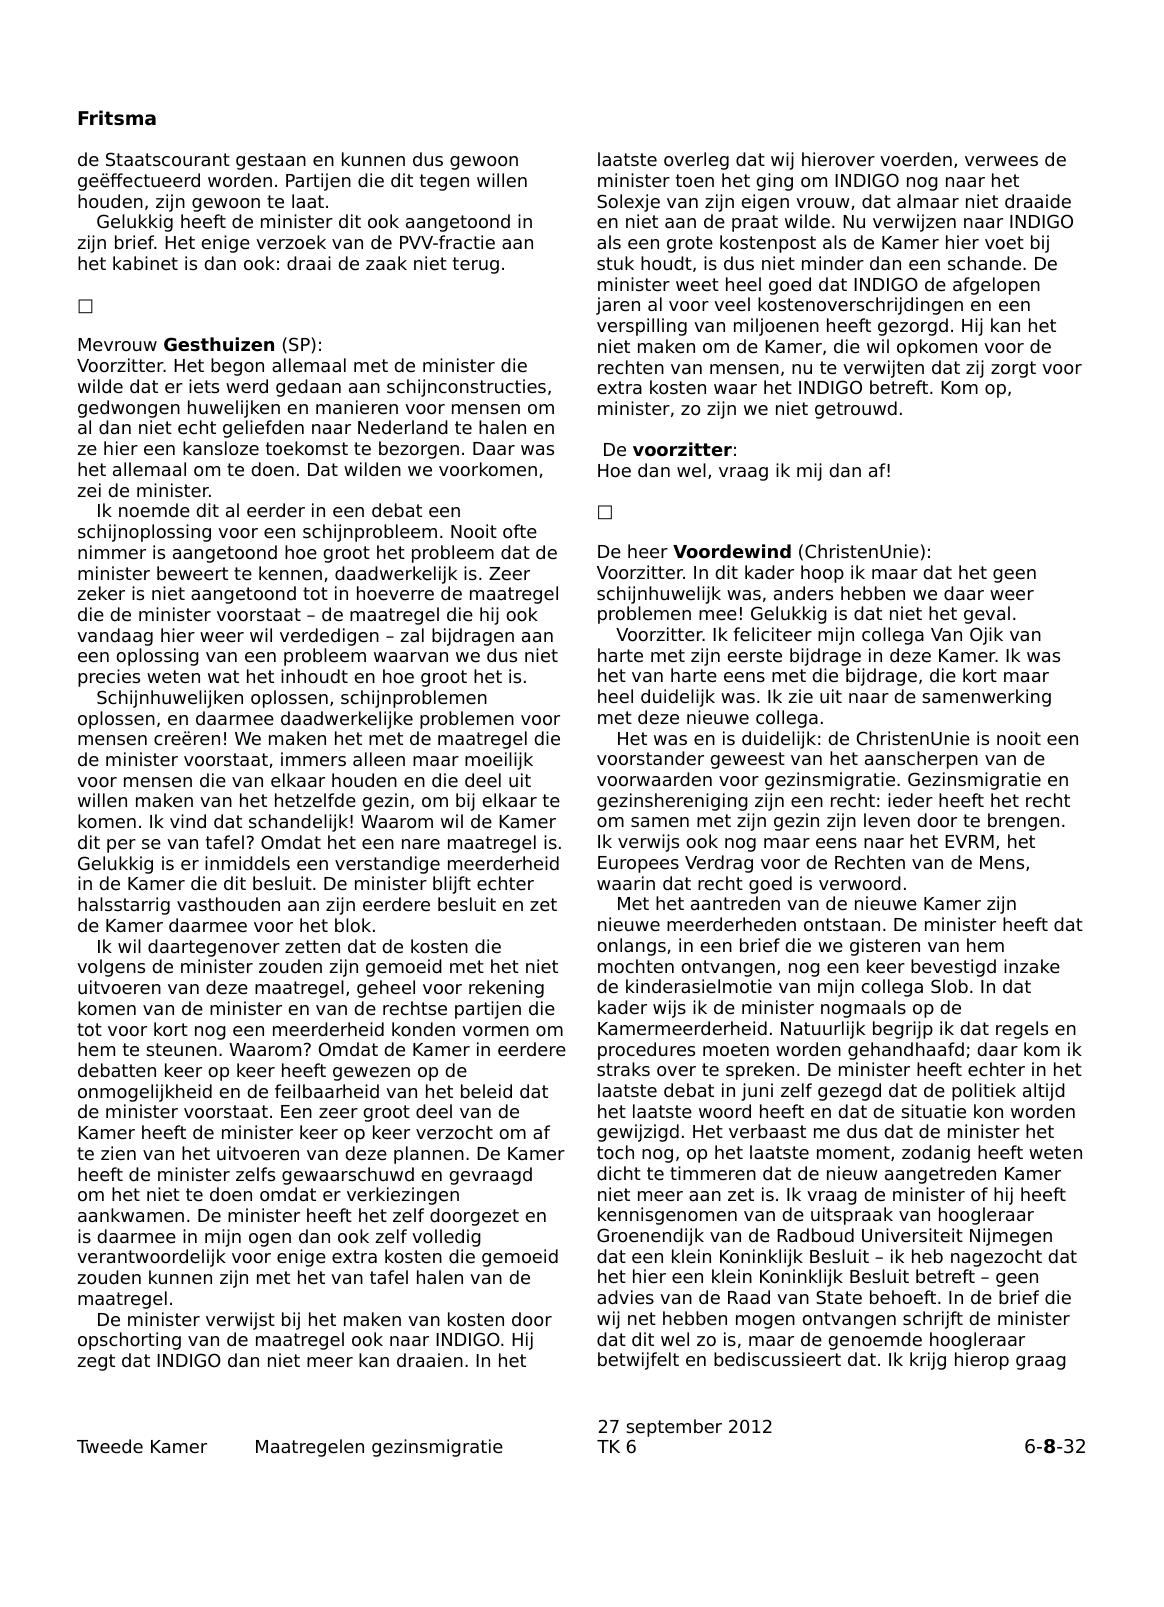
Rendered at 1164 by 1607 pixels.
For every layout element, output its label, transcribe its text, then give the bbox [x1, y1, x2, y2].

text □ [596, 501, 1087, 522]
text Mevrouw Gesthuizen (SP): [77, 335, 567, 356]
text Voorzitter. In dit kader hoop ik maar dat het geen schijnhuwelijk was, anders hebben we daar weer problemen mee! Gelukkig is dat niet het geval. [596, 563, 1087, 625]
text Gelukkig heeft de minister dit ook aangetoond in zijn brief. Het enige verzoek van de PVV-fractie aan het kabinet is dan ook: draai de zaak niet terug. [77, 212, 567, 274]
text Hoe dan wel, vraag ik mij dan af! [596, 460, 1087, 481]
text laatste overleg dat wij hierover voerden, verwees de minister toen het ging om INDIGO nog naar het Solexje van zijn eigen vrouw, dat almaar niet draaide en niet aan de praat wilde. Nu verwijzen naar INDIGO als een grote kostenpost als de Kamer hier voet bij stuk houdt, is dus niet minder dan een schande. De minister weet heel goed dat INDIGO de afgelopen jaren al voor veel kostenoverschrijdingen en een verspilling van miljoenen heeft gezorgd. Hij kan het niet maken om de Kamer, die wil opkomen voor de rechten van mensen, nu te verwijten dat zij zorgt voor extra kosten waar het INDIGO betreft. Kom op, minister, zo zijn we niet getrouwd. [596, 150, 1087, 420]
text Het was en is duidelijk: de ChristenUnie is nooit een voorstander geweest van het aanscherpen van de voorwaarden voor gezinsmigratie. Gezinsmigratie en gezinshereniging zijn een recht: ieder heeft het recht om samen met zijn gezin zijn leven door te brengen. Ik verwijs ook nog maar eens naar het EVRM, het Europees Verdrag voor de Rechten van de Mens, waarin dat recht goed is verwoord. [596, 728, 1087, 894]
text Ik wil daartegenover zetten dat de kosten die volgens de minister zouden zijn gemoeid met het niet uitvoeren van deze maatregel, geheel voor rekening komen van de minister en van de rechtse partijen die tot voor kort nog een meerderheid konden vormen om hem te steunen. Waarom? Omdat de Kamer in eerdere debatten keer op keer heeft gewezen op de onmogelijkheid en de feilbaarheid van het beleid dat de minister voorstaat. Een zeer groot deel van de Kamer heeft de minister keer op keer verzocht om af te zien van het uitvoeren van deze plannen. De Kamer heeft de minister zelfs gewaarschuwd en gevraagd om het niet te doen omdat er verkiezingen aankwamen. De minister heeft het zelf doorgezet en is daarmee in mijn ogen dan ook zelf volledig verantwoordelijk voor enige extra kosten die gemoeid zouden kunnen zijn met het van tafel halen van de maatregel. [77, 936, 567, 1309]
text De heer Voordewind (ChristenUnie): [596, 542, 1087, 563]
text De voorzitter: [596, 440, 1087, 460]
text Voorzitter. Ik feliciteer mijn collega Van Ojik van harte met zijn eerste bijdrage in deze Kamer. Ik was het van harte eens met die bijdrage, die kort maar heel duidelijk was. Ik zie uit naar de samenwerking met deze nieuwe collega. [596, 625, 1087, 728]
text De minister verwijst bij het maken van kosten door opschorting van de maatregel ook naar INDIGO. Hij zegt dat INDIGO dan niet meer kan draaien. In het [77, 1309, 567, 1372]
text □ [77, 294, 567, 315]
text Schijnhuwelijken oplossen, schijnproblemen oplossen, en daarmee daadwerkelijke problemen voor mensen creëren! We maken het met de maatregel die de minister voorstaat, immers alleen maar moeilijk voor mensen die van elkaar houden en die deel uit willen maken van het hetzelfde gezin, om bij elkaar te komen. Ik vind dat schandelijk! Waarom wil de Kamer dit per se van tafel? Omdat het een nare maatregel is. Gelukkig is er inmiddels een verstandige meerderheid in de Kamer die dit besluit. De minister blijft echter halsstarrig vasthouden aan zijn eerdere besluit en zet de Kamer daarmee voor het blok. [77, 688, 567, 936]
text Ik noemde dit al eerder in een debat een schijnoplossing voor een schijnprobleem. Nooit ofte nimmer is aangetoond hoe groot het probleem dat de minister beweert te kennen, daadwerkelijk is. Zeer zeker is niet aangetoond tot in hoeverre de maatregel die de minister voorstaat – de maatregel die hij ook vandaag hier weer wil verdedigen – zal bijdragen aan een oplossing van een probleem waarvan we dus niet precies weten wat het inhoudt en hoe groot het is. [77, 501, 567, 688]
text de Staatscourant gestaan en kunnen dus gewoon geëffectueerd worden. Partijen die dit tegen willen houden, zijn gewoon te laat. [77, 150, 567, 212]
text Voorzitter. Het begon allemaal met de minister die wilde dat er iets werd gedaan aan schijnconstructies, gedwongen huwelijken en manieren voor mensen om al dan niet echt geliefden naar Nederland te halen en ze hier een kansloze toekomst te bezorgen. Daar was het allemaal om te doen. Dat wilden we voorkomen, zei de minister. [77, 356, 567, 501]
text Met het aantreden van de nieuwe Kamer zijn nieuwe meerderheden ontstaan. De minister heeft dat onlangs, in een brief die we gisteren van hem mochten ontvangen, nog een keer bevestigd inzake de kinderasielmotie van mijn collega Slob. In dat kader wijs ik de minister nogmaals op de Kamermeerderheid. Natuurlijk begrijp ik dat regels en procedures moeten worden gehandhaafd; daar kom ik straks over te spreken. De minister heeft echter in het laatste debat in juni zelf gezegd dat de politiek altijd het laatste woord heeft en dat de situatie kon worden gewijzigd. Het verbaast me dus dat de minister het toch nog, op het laatste moment, zodanig heeft weten dicht te timmeren dat de nieuw aangetreden Kamer niet meer aan zet is. Ik vraag de minister of hij heeft kennisgenomen van de uitspraak van hoogleraar Groenendijk van de Radboud Universiteit Nijmegen dat een klein Koninklijk Besluit – ik heb nagezocht dat het hier een klein Koninklijk Besluit betreft – geen advies van de Raad van State behoeft. In de brief die wij net hebben mogen ontvangen schrijft de minister dat dit wel zo is, maar de genoemde hoogleraar betwijfelt en bediscussieert dat. Ik krijg hierop graag [596, 894, 1087, 1371]
